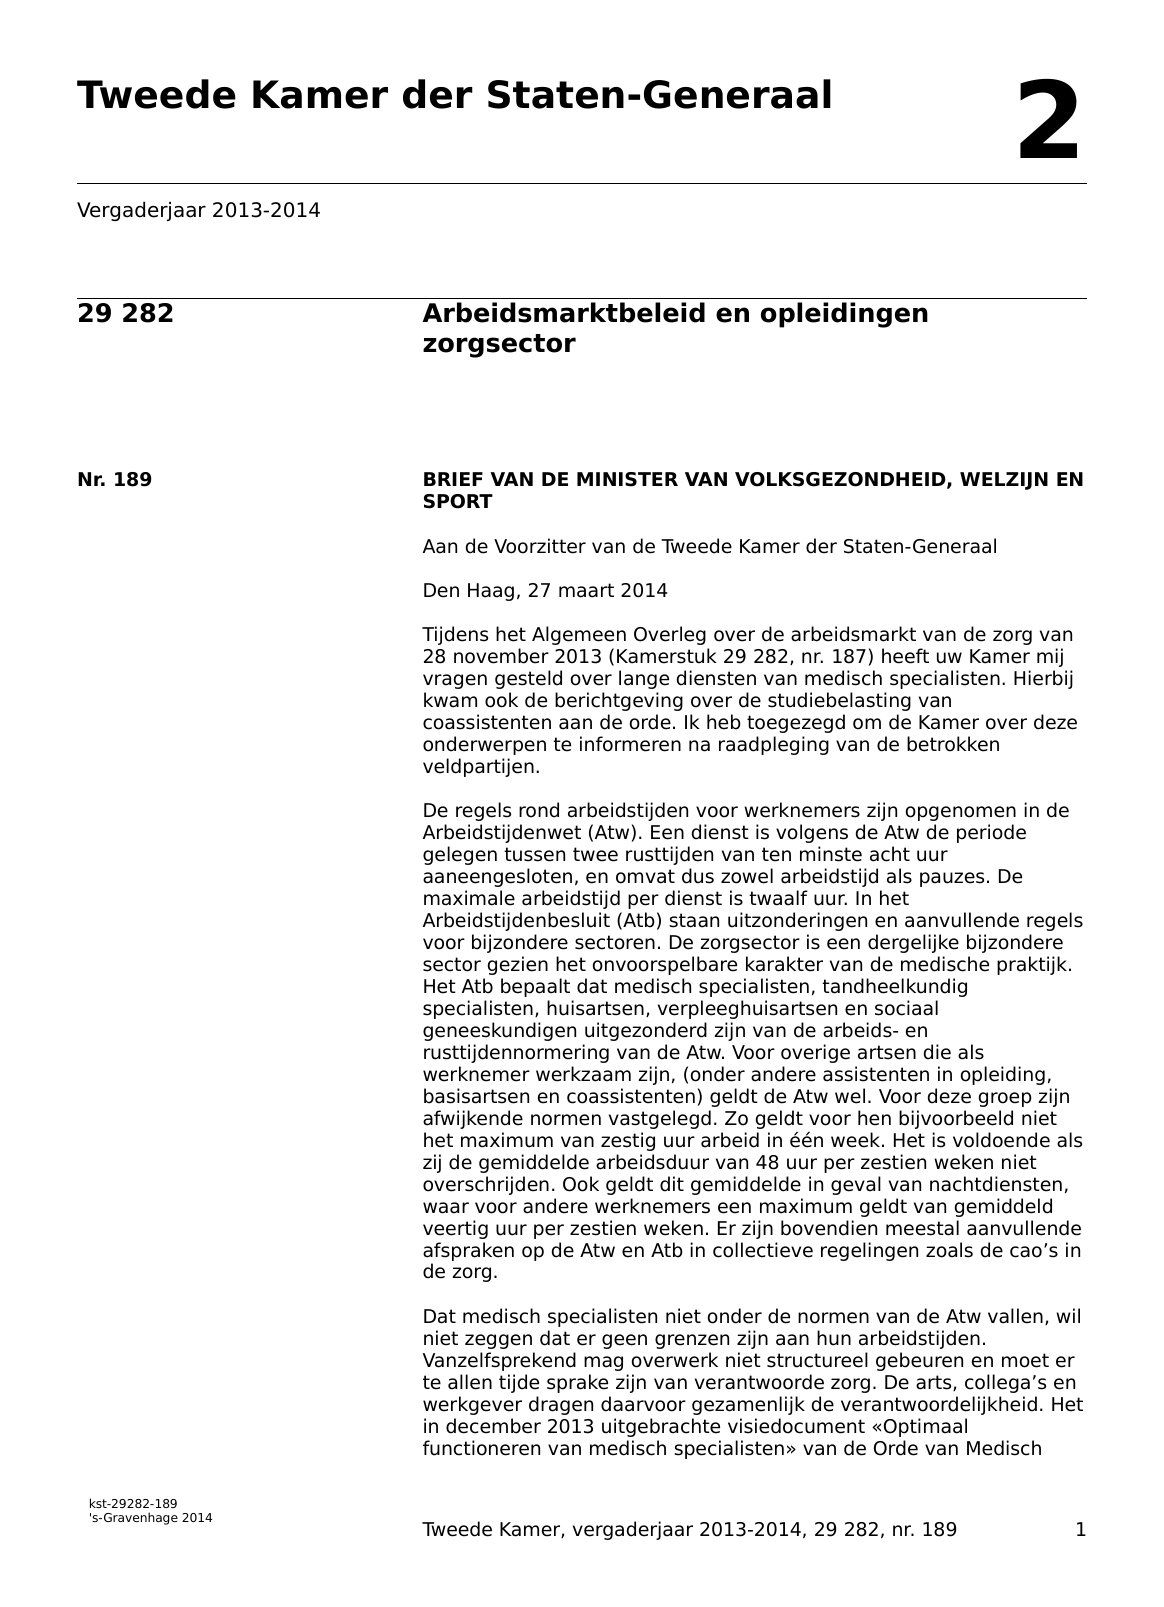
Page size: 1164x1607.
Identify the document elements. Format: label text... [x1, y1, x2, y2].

text 's-Gravenhage 2014 [88, 1511, 323, 1525]
text Aan de Voorzitter van de Tweede Kamer der Staten-Generaal [422, 536, 1087, 557]
subtitle Nr. 189 BRIEF VAN DE MINISTER VAN VOLKSGEZONDHEID, WELZIJN EN SPORT [77, 469, 1087, 513]
text Den Haag, 27 maart 2014 [422, 580, 1087, 602]
text De regels rond arbeidstijden voor werknemers zijn opgenomen in de Arbeidstijdenwet (Atw). Een dienst is volgens de Atw de periode gelegen tussen twee rusttijden van ten minste acht uur aaneengesloten, en omvat dus zowel arbeidstijd als pauzes. De maximale arbeidstijd per dienst is twaalf uur. In het Arbeidstijdenbesluit (Atb) staan uitzonderingen en aanvullende regels voor bijzondere sectoren. De zorgsector is een dergelijke bijzondere sector gezien het onvoorspelbare karakter van de medische praktijk. Het Atb bepaalt dat medisch specialisten, tandheelkundig specialisten, huisartsen, verpleeghuisartsen en sociaal geneeskundigen uitgezonderd zijn van de arbeids- en rusttijdennormering van de Atw. Voor overige artsen die als werknemer werkzaam zijn, (onder andere assistenten in opleiding, basisartsen en coassistenten) geldt de Atw wel. Voor deze groep zijn afwijkende normen vastgelegd. Zo geldt voor hen bijvoorbeeld niet het maximum van zestig uur arbeid in één week. Het is voldoende als zij de gemiddelde arbeidsduur van 48 uur per zestien weken niet overschrijden. Ook geldt dit gemiddelde in geval van nachtdiensten, waar voor andere werknemers een maximum geldt van gemiddeld veertig uur per zestien weken. Er zijn bovendien meestal aanvullende afspraken op de Atw en Atb in collectieve regelingen zoals de cao’s in de zorg. [422, 800, 1087, 1283]
text kst-29282-189 [88, 1497, 323, 1511]
subtitle 29 282 Arbeidsmarktbeleid en opleidingen zorgsector [77, 299, 1087, 358]
text Dat medisch specialisten niet onder de normen van de Atw vallen, wil niet zeggen dat er geen grenzen zijn aan hun arbeidstijden. Vanzelfsprekend mag overwerk niet structureel gebeuren en moet er te allen tijde sprake zijn van verantwoorde zorg. De arts, collega’s en werkgever dragen daarvoor gezamenlijk de verantwoordelijkheid. Het in december 2013 uitgebrachte visiedocument «Optimaal functioneren van medisch specialisten» van de Orde van Medisch [422, 1306, 1087, 1459]
table_cell Vergaderjaar 2013-2014 [77, 184, 1087, 298]
table_header 2 [886, 59, 1087, 183]
text Tijdens het Algemeen Overleg over de arbeidsmarkt van de zorg van 28 november 2013 (Kamerstuk 29 282, nr. 187) heeft uw Kamer mij vragen gesteld over lange diensten van medisch specialisten. Hierbij kwam ook de berichtgeving over de studiebelasting van coassistenten aan de orde. Ik heb toegezegd om de Kamer over deze onderwerpen te informeren na raadpleging van de betrokken veldpartijen. [422, 624, 1087, 778]
table_header Tweede Kamer der Staten-Generaal [77, 59, 886, 183]
